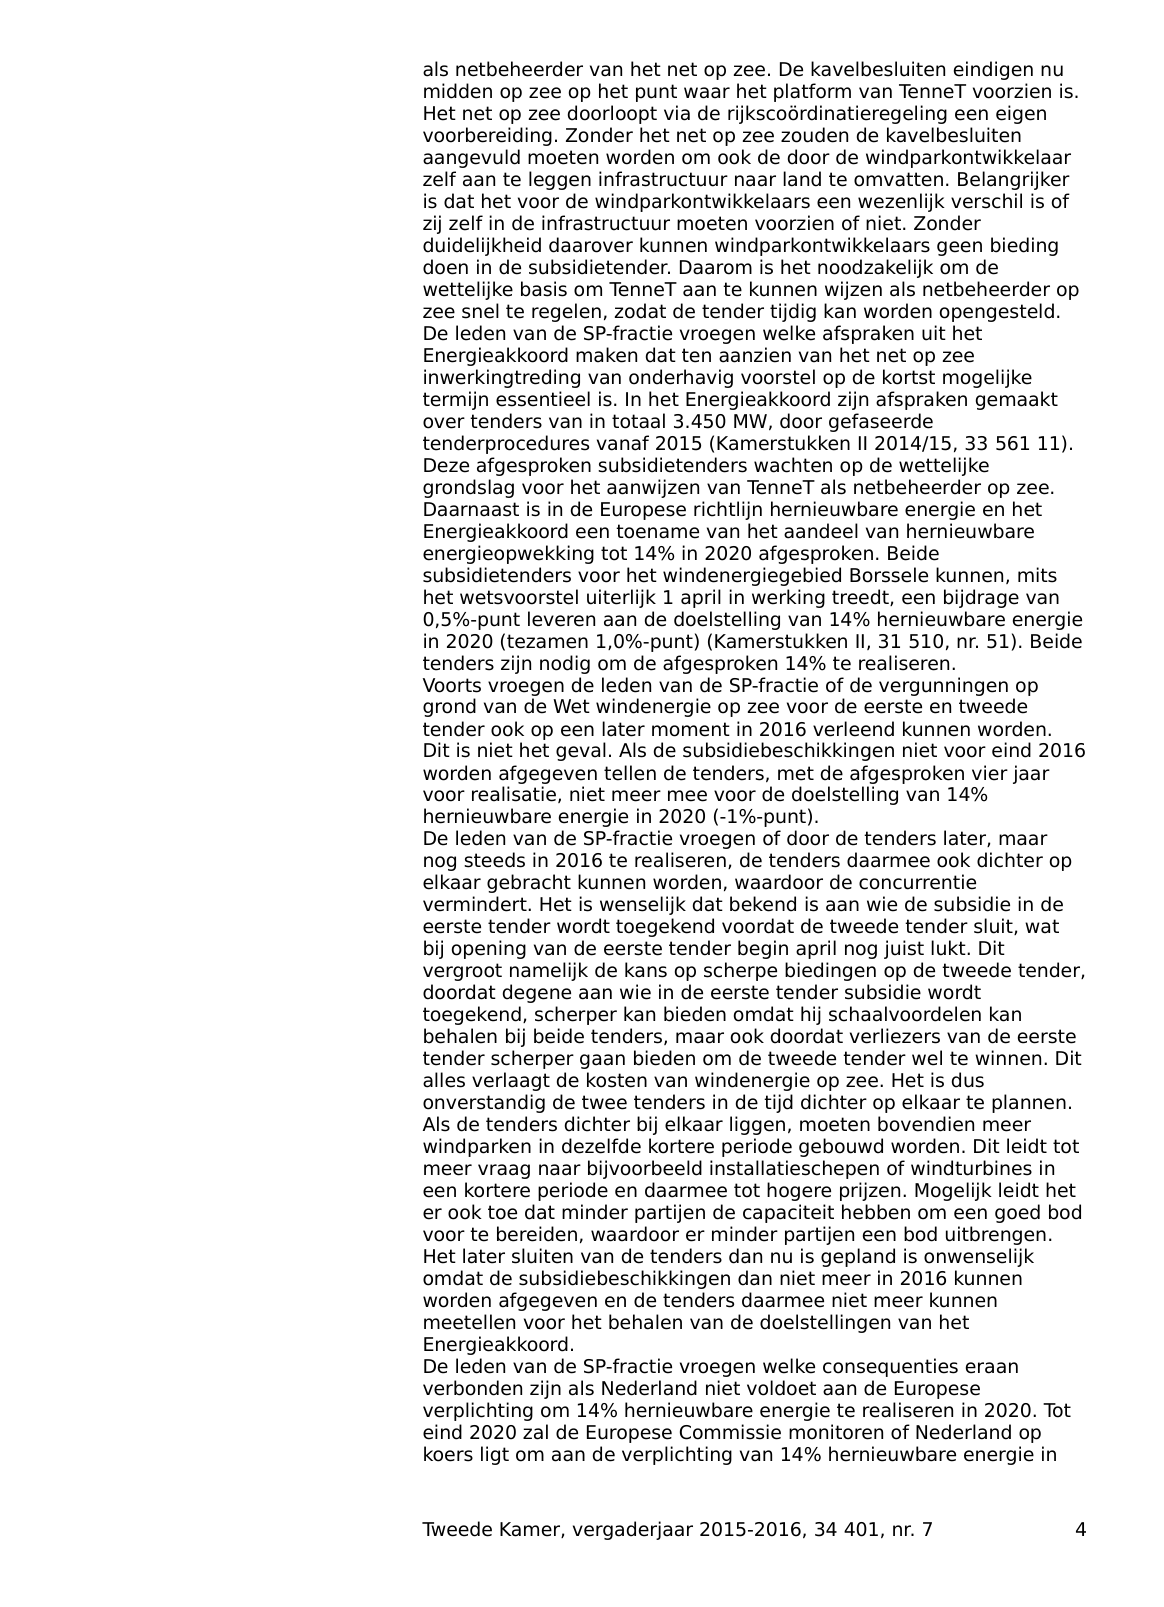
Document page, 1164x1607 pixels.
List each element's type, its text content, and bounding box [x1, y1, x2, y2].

text Dit is niet het geval. Als de subsidiebeschikkingen niet voor eind 2016 worden afgegeven tellen de tenders, met de afgesproken vier jaar voor realisatie, niet meer mee voor de doelstelling van 14% hernieuwbare energie in 2020 (-1%-punt). [422, 740, 1087, 828]
text De leden van de SP-fractie vroegen welke consequenties eraan verbonden zijn als Nederland niet voldoet aan de Europese verplichting om 14% hernieuwbare energie te realiseren in 2020. Tot eind 2020 zal de Europese Commissie monitoren of Nederland op koers ligt om aan de verplichting van 14% hernieuwbare energie in [422, 1356, 1087, 1466]
text als netbeheerder van het net op zee. De kavelbesluiten eindigen nu midden op zee op het punt waar het platform van TenneT voorzien is. Het net op zee doorloopt via de rijkscoördinatieregeling een eigen voorbereiding. Zonder het net op zee zouden de kavelbesluiten aangevuld moeten worden om ook de door de windparkontwikkelaar zelf aan te leggen infrastructuur naar land te omvatten. Belangrijker is dat het voor de windparkontwikkelaars een wezenlijk verschil is of zij zelf in de infrastructuur moeten voorzien of niet. Zonder duidelijkheid daarover kunnen windparkontwikkelaars geen bieding doen in de subsidietender. Daarom is het noodzakelijk om de wettelijke basis om TenneT aan te kunnen wijzen als netbeheerder op zee snel te regelen, zodat de tender tijdig kan worden opengesteld. [422, 59, 1087, 323]
text Voorts vroegen de leden van de SP-fractie of de vergunningen op grond van de Wet windenergie op zee voor de eerste en tweede tender ook op een later moment in 2016 verleend kunnen worden. [422, 674, 1087, 740]
text De leden van de SP-fractie vroegen welke afspraken uit het Energieakkoord maken dat ten aanzien van het net op zee inwerkingtreding van onderhavig voorstel op de kortst mogelijke termijn essentieel is. In het Energieakkoord zijn afspraken gemaakt over tenders van in totaal 3.450 MW, door gefaseerde tenderprocedures vanaf 2015 (Kamerstukken II 2014/15, 33 561 11). Deze afgesproken subsidietenders wachten op de wettelijke grondslag voor het aanwijzen van TenneT als netbeheerder op zee. Daarnaast is in de Europese richtlijn hernieuwbare energie en het Energieakkoord een toename van het aandeel van hernieuwbare energieopwekking tot 14% in 2020 afgesproken. Beide subsidietenders voor het windenergiegebied Borssele kunnen, mits het wetsvoorstel uiterlijk 1 april in werking treedt, een bijdrage van 0,5%-punt leveren aan de doelstelling van 14% hernieuwbare energie in 2020 (tezamen 1,0%-punt) (Kamerstukken II, 31 510, nr. 51). Beide tenders zijn nodig om de afgesproken 14% te realiseren. [422, 323, 1087, 674]
text De leden van de SP-fractie vroegen of door de tenders later, maar nog steeds in 2016 te realiseren, de tenders daarmee ook dichter op elkaar gebracht kunnen worden, waardoor de concurrentie vermindert. Het is wenselijk dat bekend is aan wie de subsidie in de eerste tender wordt toegekend voordat de tweede tender sluit, wat bij opening van de eerste tender begin april nog juist lukt. Dit vergroot namelijk de kans op scherpe biedingen op de tweede tender, doordat degene aan wie in de eerste tender subsidie wordt toegekend, scherper kan bieden omdat hij schaalvoordelen kan behalen bij beide tenders, maar ook doordat verliezers van de eerste tender scherper gaan bieden om de tweede tender wel te winnen. Dit alles verlaagt de kosten van windenergie op zee. Het is dus onverstandig de twee tenders in de tijd dichter op elkaar te plannen. Als de tenders dichter bij elkaar liggen, moeten bovendien meer windparken in dezelfde kortere periode gebouwd worden. Dit leidt tot meer vraag naar bijvoorbeeld installatieschepen of windturbines in een kortere periode en daarmee tot hogere prijzen. Mogelijk leidt het er ook toe dat minder partijen de capaciteit hebben om een goed bod voor te bereiden, waardoor er minder partijen een bod uitbrengen. Het later sluiten van de tenders dan nu is gepland is onwenselijk omdat de subsidiebeschikkingen dan niet meer in 2016 kunnen worden afgegeven en de tenders daarmee niet meer kunnen meetellen voor het behalen van de doelstellingen van het Energieakkoord. [422, 828, 1087, 1356]
